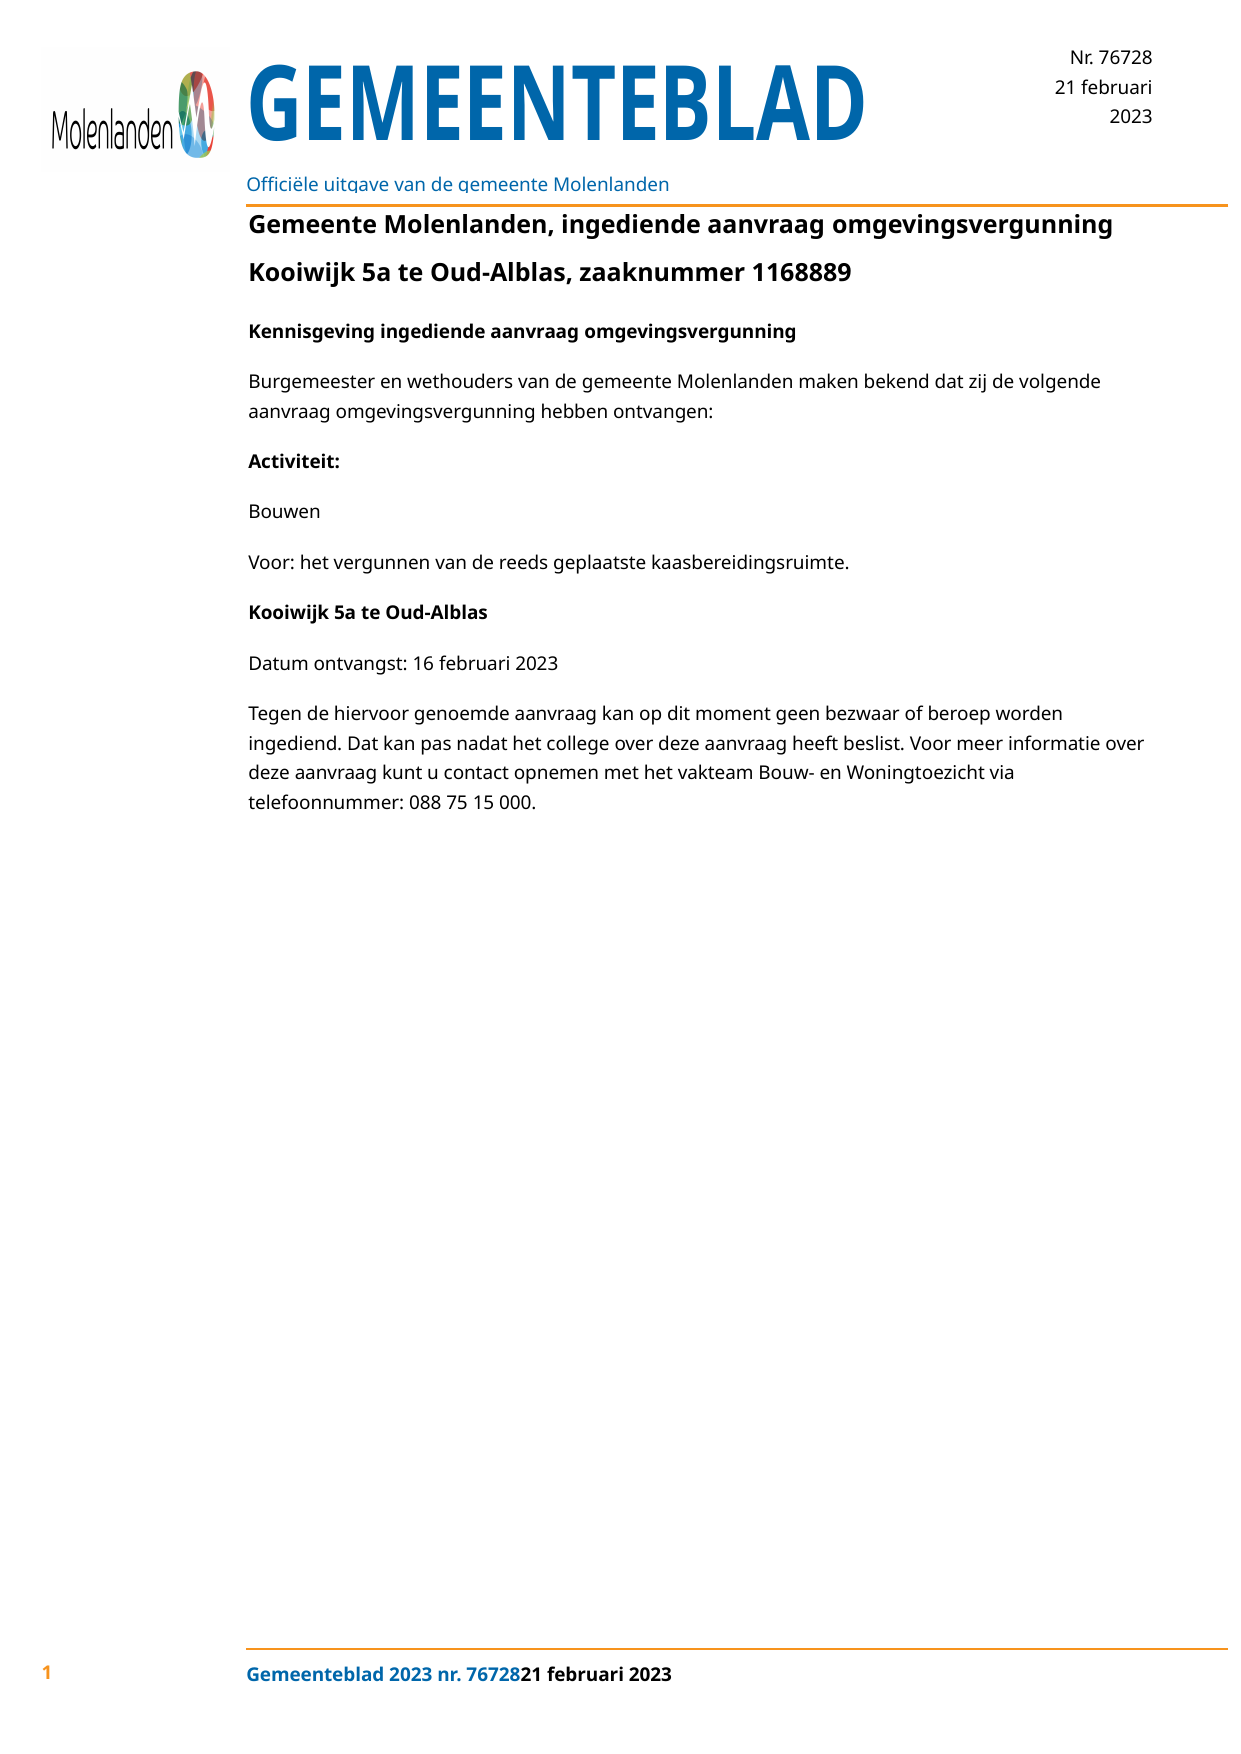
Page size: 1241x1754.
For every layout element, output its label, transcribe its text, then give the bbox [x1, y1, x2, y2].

text Bouwen [248, 499, 1152, 524]
text Tegen de hiervoor genoemde aanvraag kan op dit moment geen bezwaar of beroep worden ingediend. Dat kan pas nadat het college over deze aanvraag heeft beslist. Voor meer informatie over deze aanvraag kunt u contact opnemen met het vakteam Bouw- en Woningtoezicht via telefoonnummer: 088 75 15 000. [248, 700, 1152, 815]
text Gemeente Molenlanden, ingediende aanvraag omgevingsvergunning Kooiwijk 5a te Oud-Alblas, zaaknummer 1168889 [248, 207, 1152, 288]
text Voor: het vergunnen van de reeds geplaatste kaasbereidingsruimte. [248, 549, 1152, 575]
text Datum ontvangst: 16 februari 2023 [248, 650, 1152, 676]
text Kooiwijk 5a te Oud-Alblas [248, 599, 1152, 625]
picture [41, 47, 231, 172]
text Activiteit: [248, 448, 1152, 474]
text Burgemeester en wethouders van de gemeente Molenlanden maken bekend dat zij de volgende aanvraag omgevingsvergunning hebben ontvangen: [248, 368, 1152, 424]
text Kennisgeving ingediende aanvraag omgevingsvergunning [248, 318, 1152, 344]
